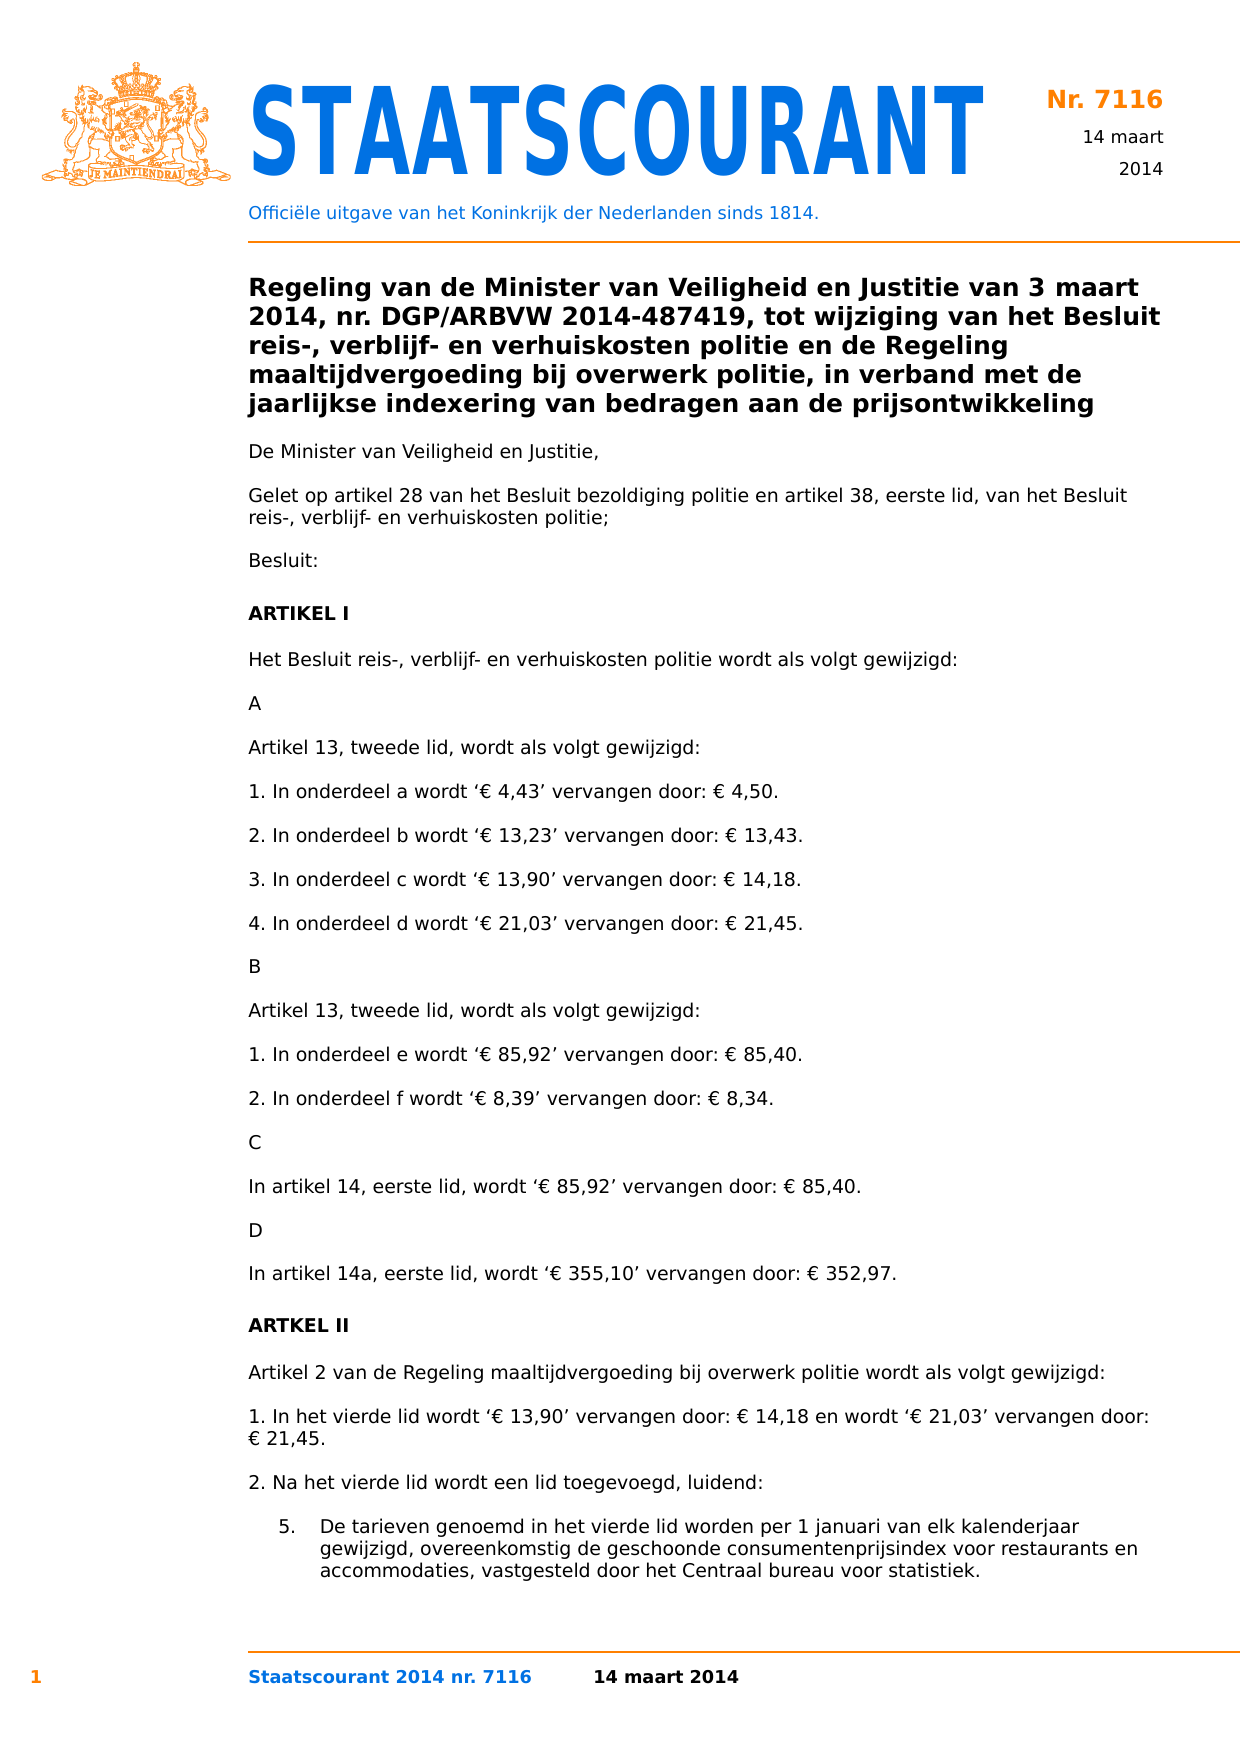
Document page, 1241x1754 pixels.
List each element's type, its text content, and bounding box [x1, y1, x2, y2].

text Artikel 2 van de Regeling maaltijdvergoeding bij overwerk politie wordt als volgt gewijzigd: [248, 1362, 1163, 1384]
text In artikel 14, eerste lid, wordt ‘€ 85,92’ vervangen door: € 85,40. [248, 1176, 1163, 1198]
table_header Nr. 7116 [998, 62, 1240, 121]
text 2. In onderdeel b wordt ‘€ 13,23’ vervangen door: € 13,43. [248, 825, 1163, 847]
text 1. In onderdeel a wordt ‘€ 4,43’ vervangen door: € 4,50. [248, 781, 1163, 803]
text 1. In het vierde lid wordt ‘€ 13,90’ vervangen door: € 14,18 en wordt ‘€ 21,03’ vervangen door: € 21,45. [248, 1406, 1163, 1450]
table_header [25, 62, 248, 241]
picture [41, 62, 231, 186]
text B [248, 956, 1163, 978]
text Besluit: [248, 550, 1163, 572]
text 4. In onderdeel d wordt ‘€ 21,03’ vervangen door: € 21,45. [248, 912, 1163, 934]
text 2. Na het vierde lid wordt een lid toegevoegd, luidend: [248, 1472, 1163, 1494]
text In artikel 14a, eerste lid, wordt ‘€ 355,10’ vervangen door: € 352,97. [248, 1263, 1163, 1285]
text 2. In onderdeel f wordt ‘€ 8,39’ vervangen door: € 8,34. [248, 1088, 1163, 1110]
text A [248, 693, 1163, 715]
table_cell 14 maart [998, 121, 1240, 153]
text Artikel 13, tweede lid, wordt als volgt gewijzigd: [248, 1000, 1163, 1022]
text D [248, 1219, 1163, 1241]
table_cell Officiële uitgave van het Koninkrijk der Nederlanden sinds 1814. [248, 203, 1240, 241]
text De Minister van Veiligheid en Justitie, [248, 441, 1163, 463]
text Gelet op artikel 28 van het Besluit bezoldiging politie en artikel 38, eerste lid, van het Besluit reis-, verblijf- en verhuiskosten politie; [248, 484, 1163, 528]
text Artikel 13, tweede lid, wordt als volgt gewijzigd: [248, 737, 1163, 759]
subtitle Regeling van de Minister van Veiligheid en Justitie van 3 maart 2014, nr. DGP/ARBVW 2014-487419, tot wijziging van het Besluit reis-, verblijf- en verhuiskosten politie en de Regeling maaltijdvergoeding bij overwerk politie, in verband met de jaarlijkse indexering van bedragen aan de prijsontwikkeling [248, 273, 1163, 419]
text 1. In onderdeel e wordt ‘€ 85,92’ vervangen door: € 85,40. [248, 1044, 1163, 1066]
table_header STAATSCOURANT [248, 62, 998, 203]
text C [248, 1132, 1163, 1154]
subtitle ARTIKEL I [248, 602, 1163, 624]
text Het Besluit reis-, verblijf- en verhuiskosten politie wordt als volgt gewijzigd: [248, 649, 1163, 671]
text 3. In onderdeel c wordt ‘€ 13,90’ vervangen door: € 14,18. [248, 869, 1163, 891]
text 5. De tarieven genoemd in het vierde lid worden per 1 januari van elk kalenderjaar gewijzigd, overeenkomstig de geschoonde consumentenprijsindex voor restaurants en accommodaties, vastgesteld door het Centraal bureau voor statistiek. [278, 1516, 1163, 1582]
subtitle ARTKEL II [248, 1315, 1163, 1337]
table_cell 2014 [998, 153, 1240, 203]
